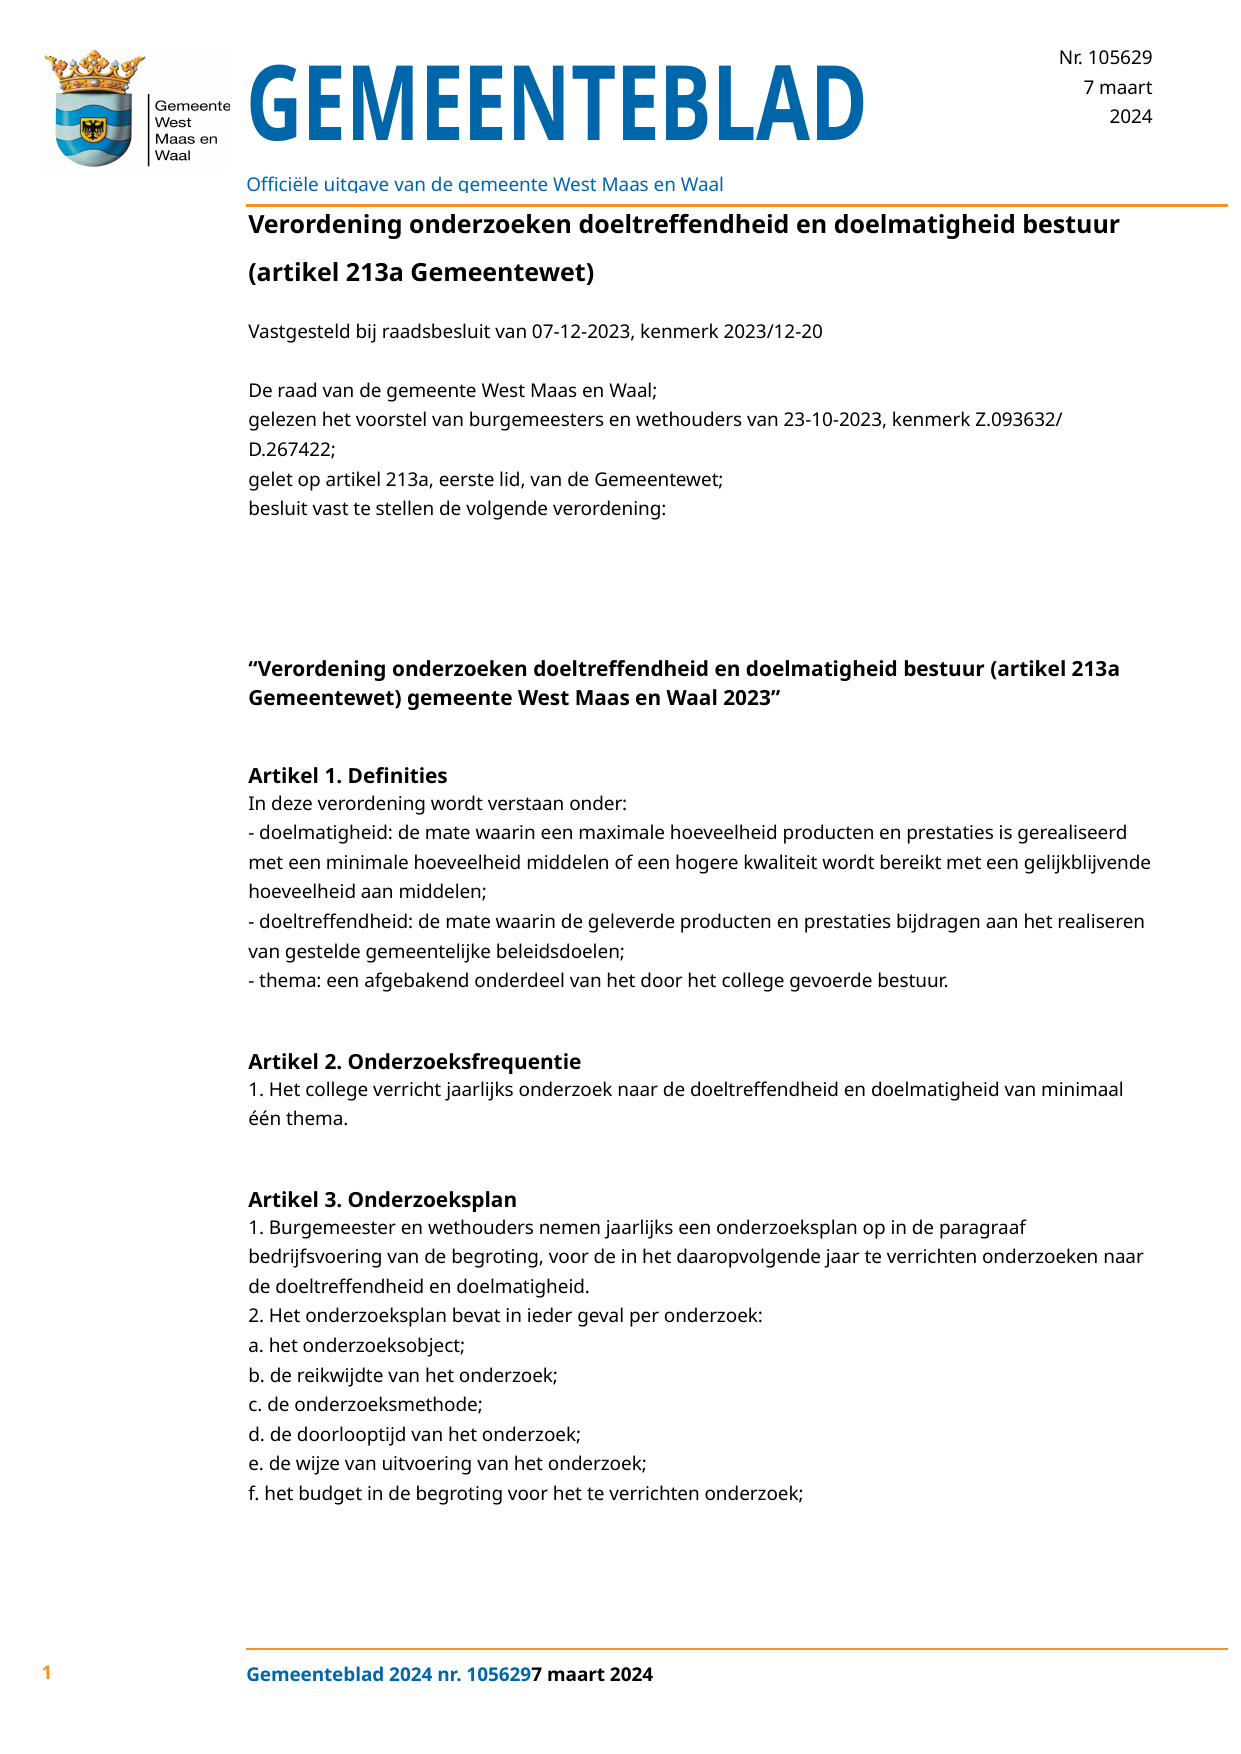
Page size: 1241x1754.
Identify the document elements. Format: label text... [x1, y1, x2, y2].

text 2. Het onderzoeksplan bevat in ieder geval per onderzoek: [248, 1303, 1152, 1328]
text Verordening onderzoeken doeltreffendheid en doelmatigheid bestuur (artikel 213a Gemeentewet) [248, 207, 1152, 288]
text Artikel 3. Onderzoeksplan [248, 1186, 1152, 1214]
text a. het onderzoeksobject; [248, 1332, 1152, 1358]
text Artikel 1. Definities [248, 762, 1152, 790]
text - thema: een afgebakend onderdeel van het door het college gevoerde bestuur. [248, 967, 1152, 993]
text 1. Burgemeester en wethouders nemen jaarlijks een onderzoeksplan op in de paragraaf bedrijfsvoering van de begroting, voor de in het daaropvolgende jaar te verrichten onderzoeken naar de doeltreffendheid en doelmatigheid. [248, 1214, 1152, 1299]
text De raad van de gemeente West Maas en Waal; [248, 377, 1152, 403]
picture [41, 47, 231, 172]
text gelet op artikel 213a, eerste lid, van de Gemeentewet; [248, 466, 1152, 492]
text e. de wijze van uitvoering van het onderzoek; [248, 1451, 1152, 1476]
text Vastgesteld bij raadsbesluit van 07-12-2023, kenmerk 2023/12-20 [248, 318, 1152, 344]
text - doeltreffendheid: de mate waarin de geleverde producten en prestaties bijdragen aan het realiseren van gestelde gemeentelijke beleidsdoelen; [248, 908, 1152, 964]
text 1. Het college verricht jaarlijks onderzoek naar de doeltreffendheid en doelmatigheid van minimaal één thema. [248, 1076, 1152, 1131]
text In deze verordening wordt verstaan onder: [248, 790, 1152, 816]
text besluit vast te stellen de volgende verordening: [248, 495, 1152, 521]
text c. de onderzoeksmethode; [248, 1391, 1152, 1417]
text f. het budget in de begroting voor het te verrichten onderzoek; [248, 1480, 1152, 1506]
text b. de reikwijdte van het onderzoek; [248, 1362, 1152, 1388]
text - doelmatigheid: de mate waarin een maximale hoeveelheid producten en prestaties is gerealiseerd met een minimale hoeveelheid middelen of een hogere kwaliteit wordt bereikt met een gelijkblijvende hoeveelheid aan middelen; [248, 819, 1152, 904]
text gelezen het voorstel van burgemeesters en wethouders van 23-10-2023, kenmerk Z.093632/ D.267422; [248, 407, 1152, 462]
text “Verordening onderzoeken doeltreffendheid en doelmatigheid bestuur (artikel 213a Gemeentewet) gemeente West Maas en Waal 2023” [248, 654, 1152, 711]
text d. de doorlooptijd van het onderzoek; [248, 1421, 1152, 1447]
text Artikel 2. Onderzoeksfrequentie [248, 1047, 1152, 1076]
